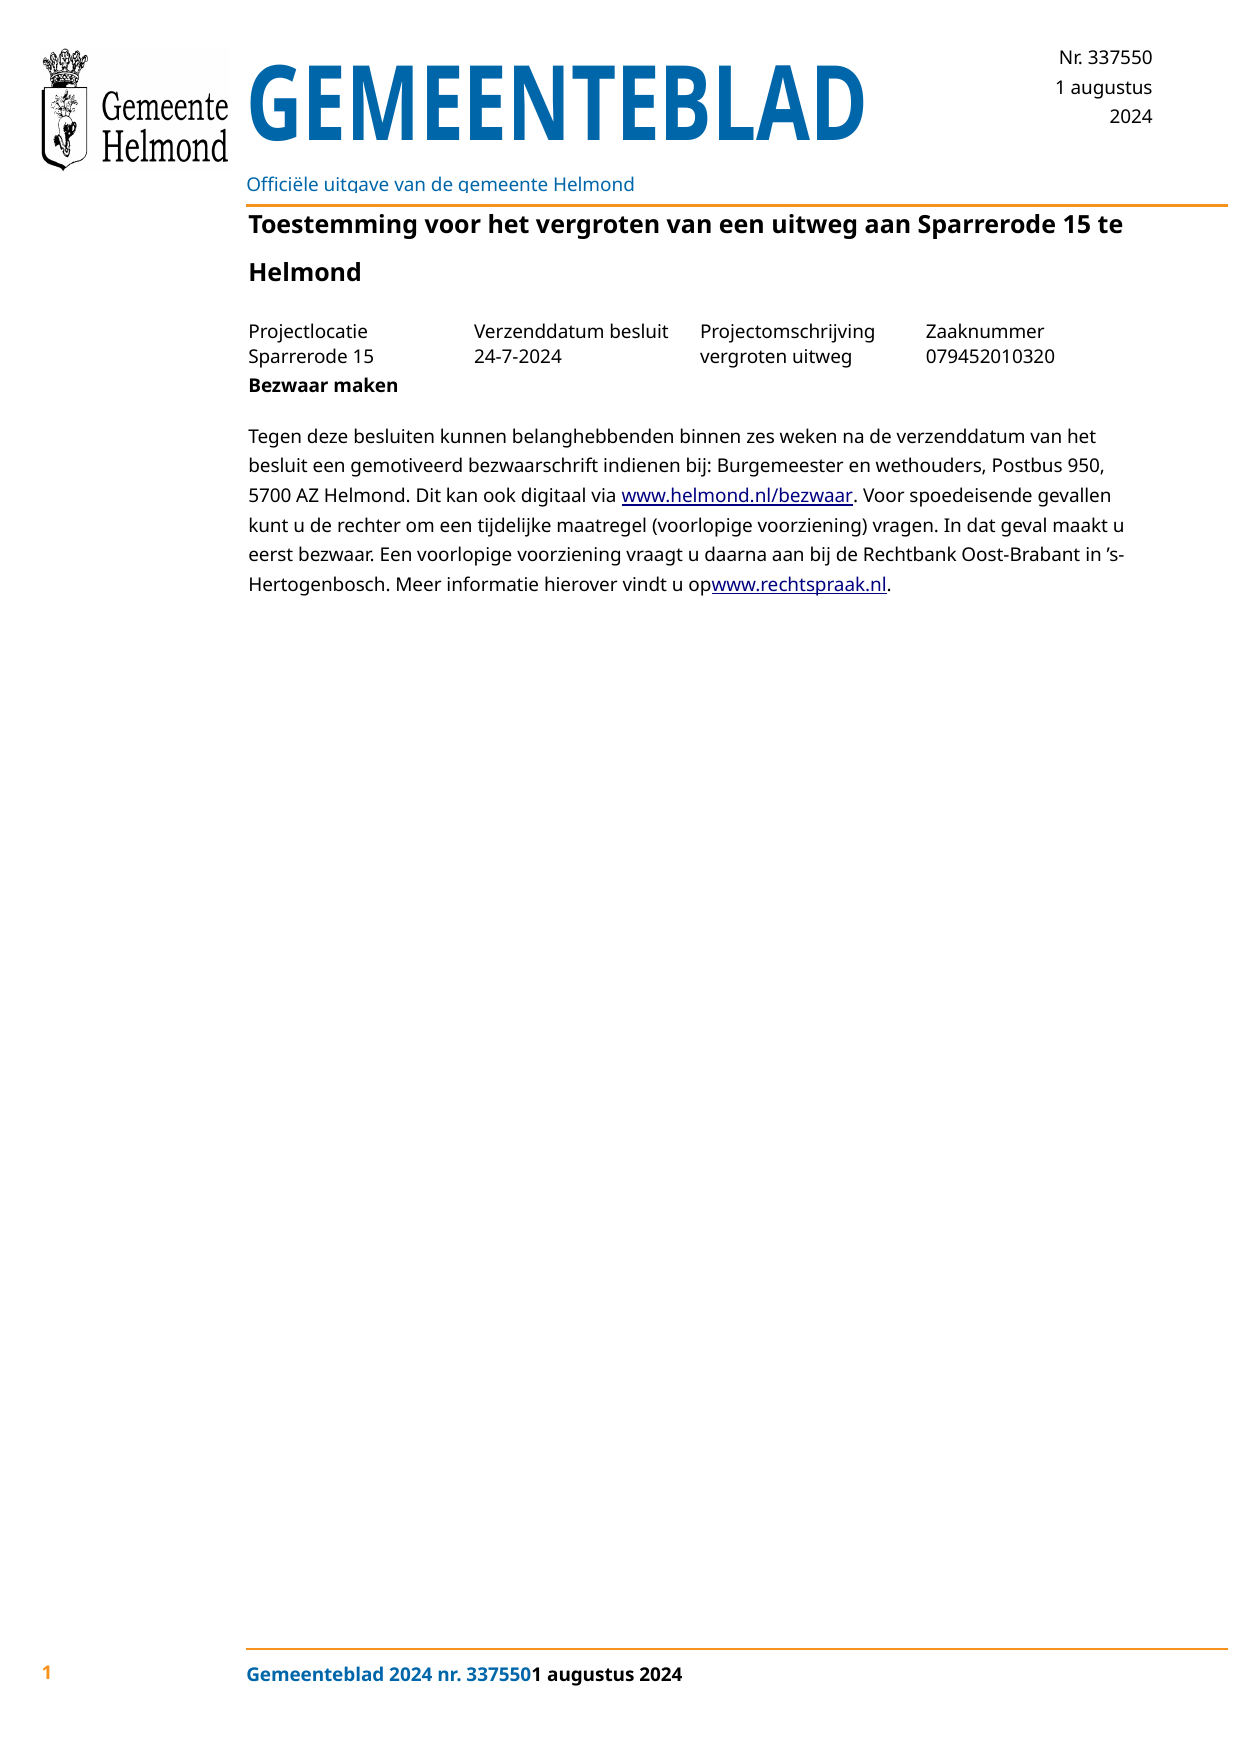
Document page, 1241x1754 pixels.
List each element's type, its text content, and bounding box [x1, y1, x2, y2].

table_cell Sparrerode 15 [248, 344, 474, 369]
table_header Projectomschrijving [700, 318, 926, 344]
text Toestemming voor het vergroten van een uitweg aan Sparrerode 15 te Helmond [248, 207, 1152, 288]
table_cell 24-7-2024 [474, 344, 700, 369]
text Tegen deze besluiten kunnen belanghebbenden binnen zes weken na de verzenddatum van het besluit een gemotiveerd bezwaarschrift indienen bij: Burgemeester en wethouders, Postbus 950, 5700 AZ Helmond. Dit kan ook digitaal via www.helmond.nl/bezwaar. Voor spoedeisende gevallen kunt u de rechter om een tijdelijke maatregel (voorlopige voorziening) vragen. In dat geval maakt u eerst bezwaar. Een voorlopige voorziening vraagt u daarna aan bij de Rechtbank Oost-Brabant in ’s-Hertogenbosch. Meer informatie hierover vindt u opwww.rechtspraak.nl. [248, 423, 1152, 597]
text Bezwaar maken [248, 373, 1152, 398]
table_header Projectlocatie [248, 318, 474, 344]
picture [41, 47, 231, 172]
table_header Verzenddatum besluit [474, 318, 700, 344]
table_cell 079452010320 [926, 344, 1152, 369]
table_cell vergroten uitweg [700, 344, 926, 369]
table_header Zaaknummer [926, 318, 1152, 344]
